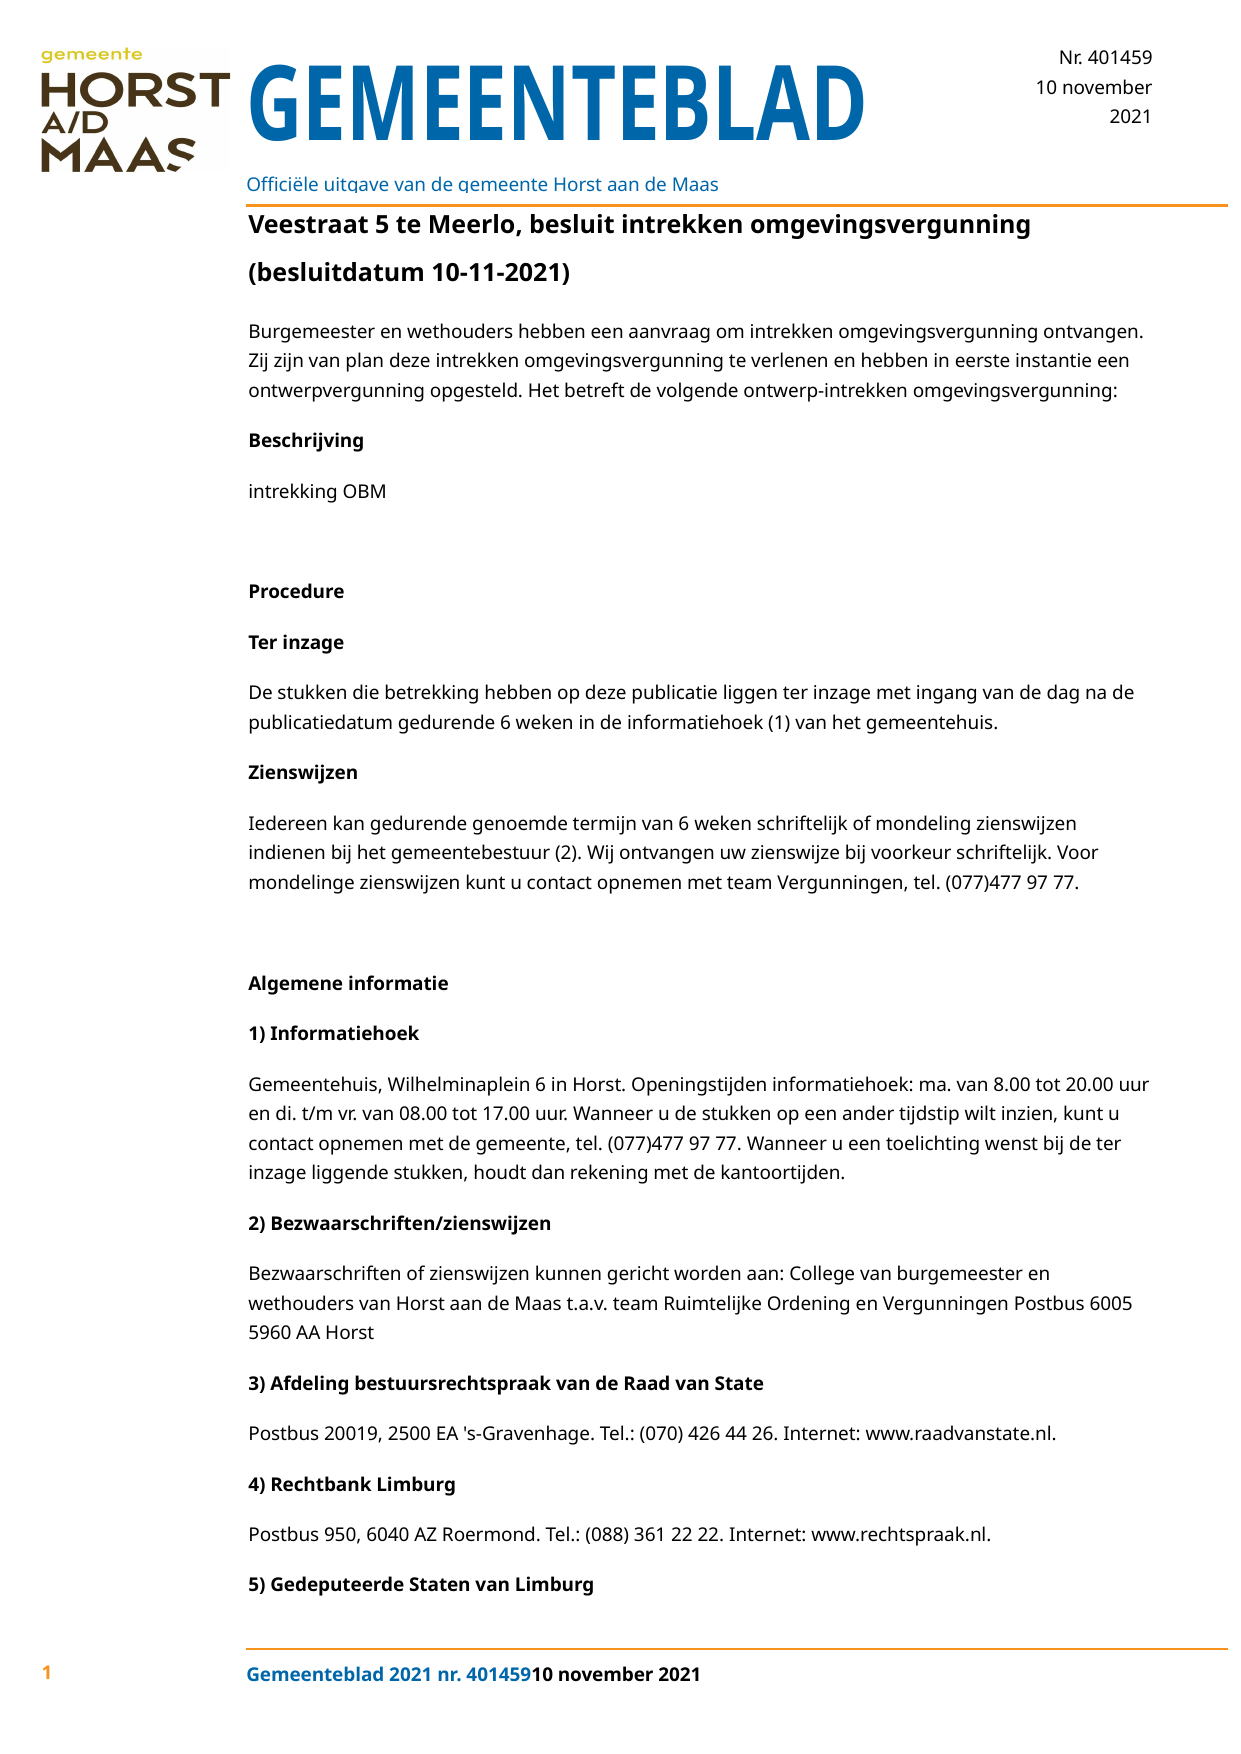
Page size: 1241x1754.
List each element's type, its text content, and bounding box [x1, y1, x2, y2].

text Burgemeester en wethouders hebben een aanvraag om intrekken omgevingsvergunning ontvangen. Zij zijn van plan deze intrekken omgevingsvergunning te verlenen en hebben in eerste instantie een ontwerpvergunning opgesteld. Het betreft de volgende ontwerp-intrekken omgevingsvergunning: [248, 318, 1152, 403]
text 5) Gedeputeerde Staten van Limburg [248, 1572, 1152, 1597]
picture [41, 47, 231, 172]
text 3) Afdeling bestuursrechtspraak van de Raad van State [248, 1370, 1152, 1396]
text Gemeentehuis, Wilhelminaplein 6 in Horst. Openingstijden informatiehoek: ma. van 8.00 tot 20.00 uur en di. t/m vr. van 08.00 tot 17.00 uur. Wanneer u de stukken op een ander tijdstip wilt inzien, kunt u contact opnemen met de gemeente, tel. (077)477 97 77. Wanneer u een toelichting wenst bij de ter inzage liggende stukken, houdt dan rekening met de kantoortijden. [248, 1071, 1152, 1185]
text Postbus 20019, 2500 EA 's-Gravenhage. Tel.: (070) 426 44 26. Internet: www.raadvanstate.nl. [248, 1420, 1152, 1446]
text Veestraat 5 te Meerlo, besluit intrekken omgevingsvergunning (besluitdatum 10-11-2021) [248, 207, 1152, 288]
text Zienswijzen [248, 759, 1152, 785]
text 2) Bezwaarschriften/zienswijzen [248, 1210, 1152, 1236]
text 1) Informatiehoek [248, 1020, 1152, 1046]
text Beschrijving [248, 427, 1152, 453]
text Algemene informatie [248, 970, 1152, 996]
text Procedure [248, 579, 1152, 604]
text Postbus 950, 6040 AZ Roermond. Tel.: (088) 361 22 22. Internet: www.rechtspraak.nl. [248, 1521, 1152, 1547]
text Bezwaarschriften of zienswijzen kunnen gericht worden aan: College van burgemeester en wethouders van Horst aan de Maas t.a.v. team Ruimtelijke Ordening en Vergunningen Postbus 6005 5960 AA Horst [248, 1260, 1152, 1345]
text Iedereen kan gedurende genoemde termijn van 6 weken schriftelijk of mondeling zienswijzen indienen bij het gemeentebestuur (2). Wij ontvangen uw zienswijze bij voorkeur schriftelijk. Voor mondelinge zienswijzen kunt u contact opnemen met team Vergunningen, tel. (077)477 97 77. [248, 810, 1152, 895]
text intrekking OBM [248, 478, 1152, 504]
text 4) Rechtbank Limburg [248, 1471, 1152, 1497]
text De stukken die betrekking hebben op deze publicatie liggen ter inzage met ingang van de dag na de publicatiedatum gedurende 6 weken in de informatiehoek (1) van het gemeentehuis. [248, 679, 1152, 735]
text Ter inzage [248, 629, 1152, 655]
